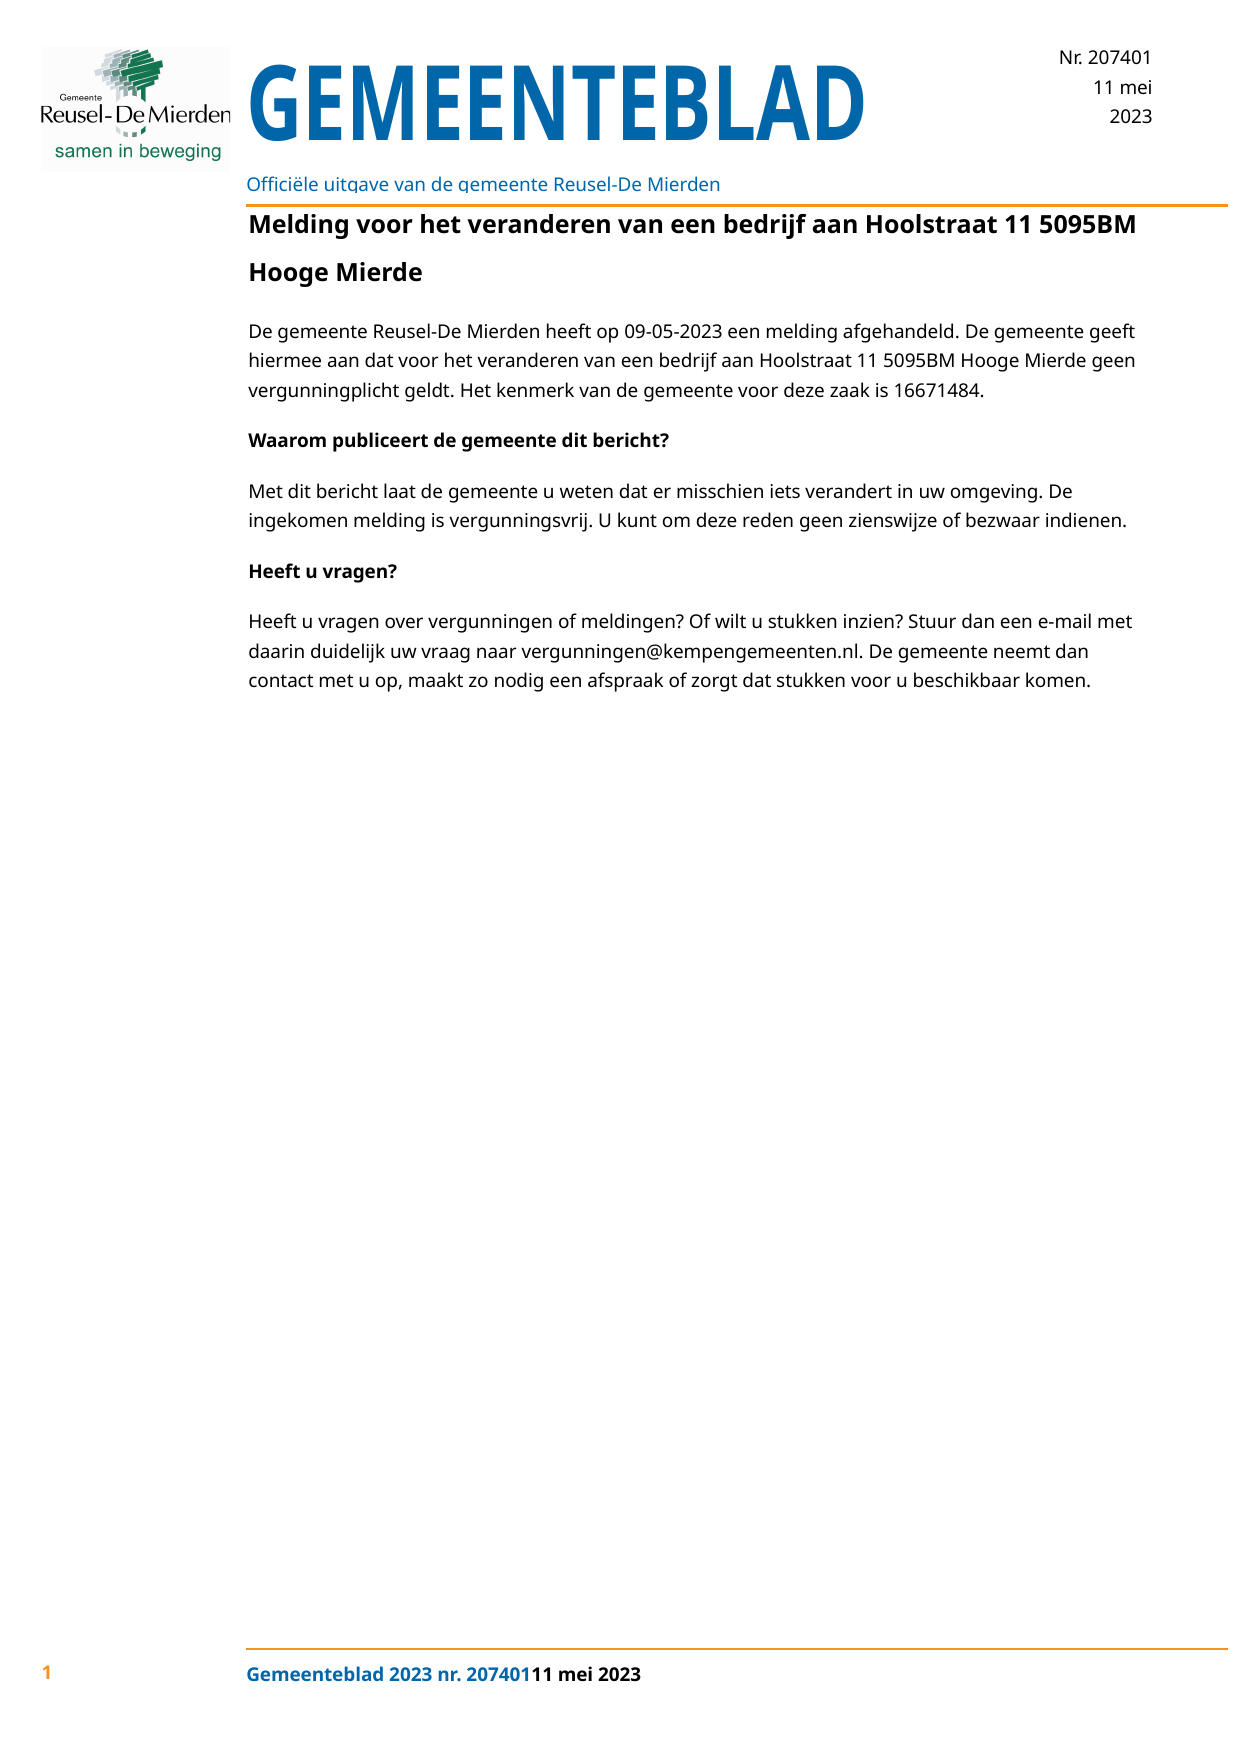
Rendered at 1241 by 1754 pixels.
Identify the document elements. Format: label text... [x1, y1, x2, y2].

text Waarom publiceert de gemeente dit bericht? [248, 427, 1152, 453]
text Heeft u vragen over vergunningen of meldingen? Of wilt u stukken inzien? Stuur dan een e-mail met daarin duidelijk uw vraag naar vergunningen@kempengemeenten.nl. De gemeente neemt dan contact met u op, maakt zo nodig een afspraak of zorgt dat stukken voor u beschikbaar komen. [248, 608, 1152, 693]
text Met dit bericht laat de gemeente u weten dat er misschien iets verandert in uw omgeving. De ingekomen melding is vergunningsvrij. U kunt om deze reden geen zienswijze of bezwaar indienen. [248, 478, 1152, 533]
picture [41, 47, 231, 172]
text Melding voor het veranderen van een bedrijf aan Hoolstraat 11 5095BM Hooge Mierde [248, 207, 1152, 288]
text De gemeente Reusel-De Mierden heeft op 09-05-2023 een melding afgehandeld. De gemeente geeft hiermee aan dat voor het veranderen van een bedrijf aan Hoolstraat 11 5095BM Hooge Mierde geen vergunningplicht geldt. Het kenmerk van de gemeente voor deze zaak is 16671484. [248, 318, 1152, 403]
text Heeft u vragen? [248, 558, 1152, 584]
